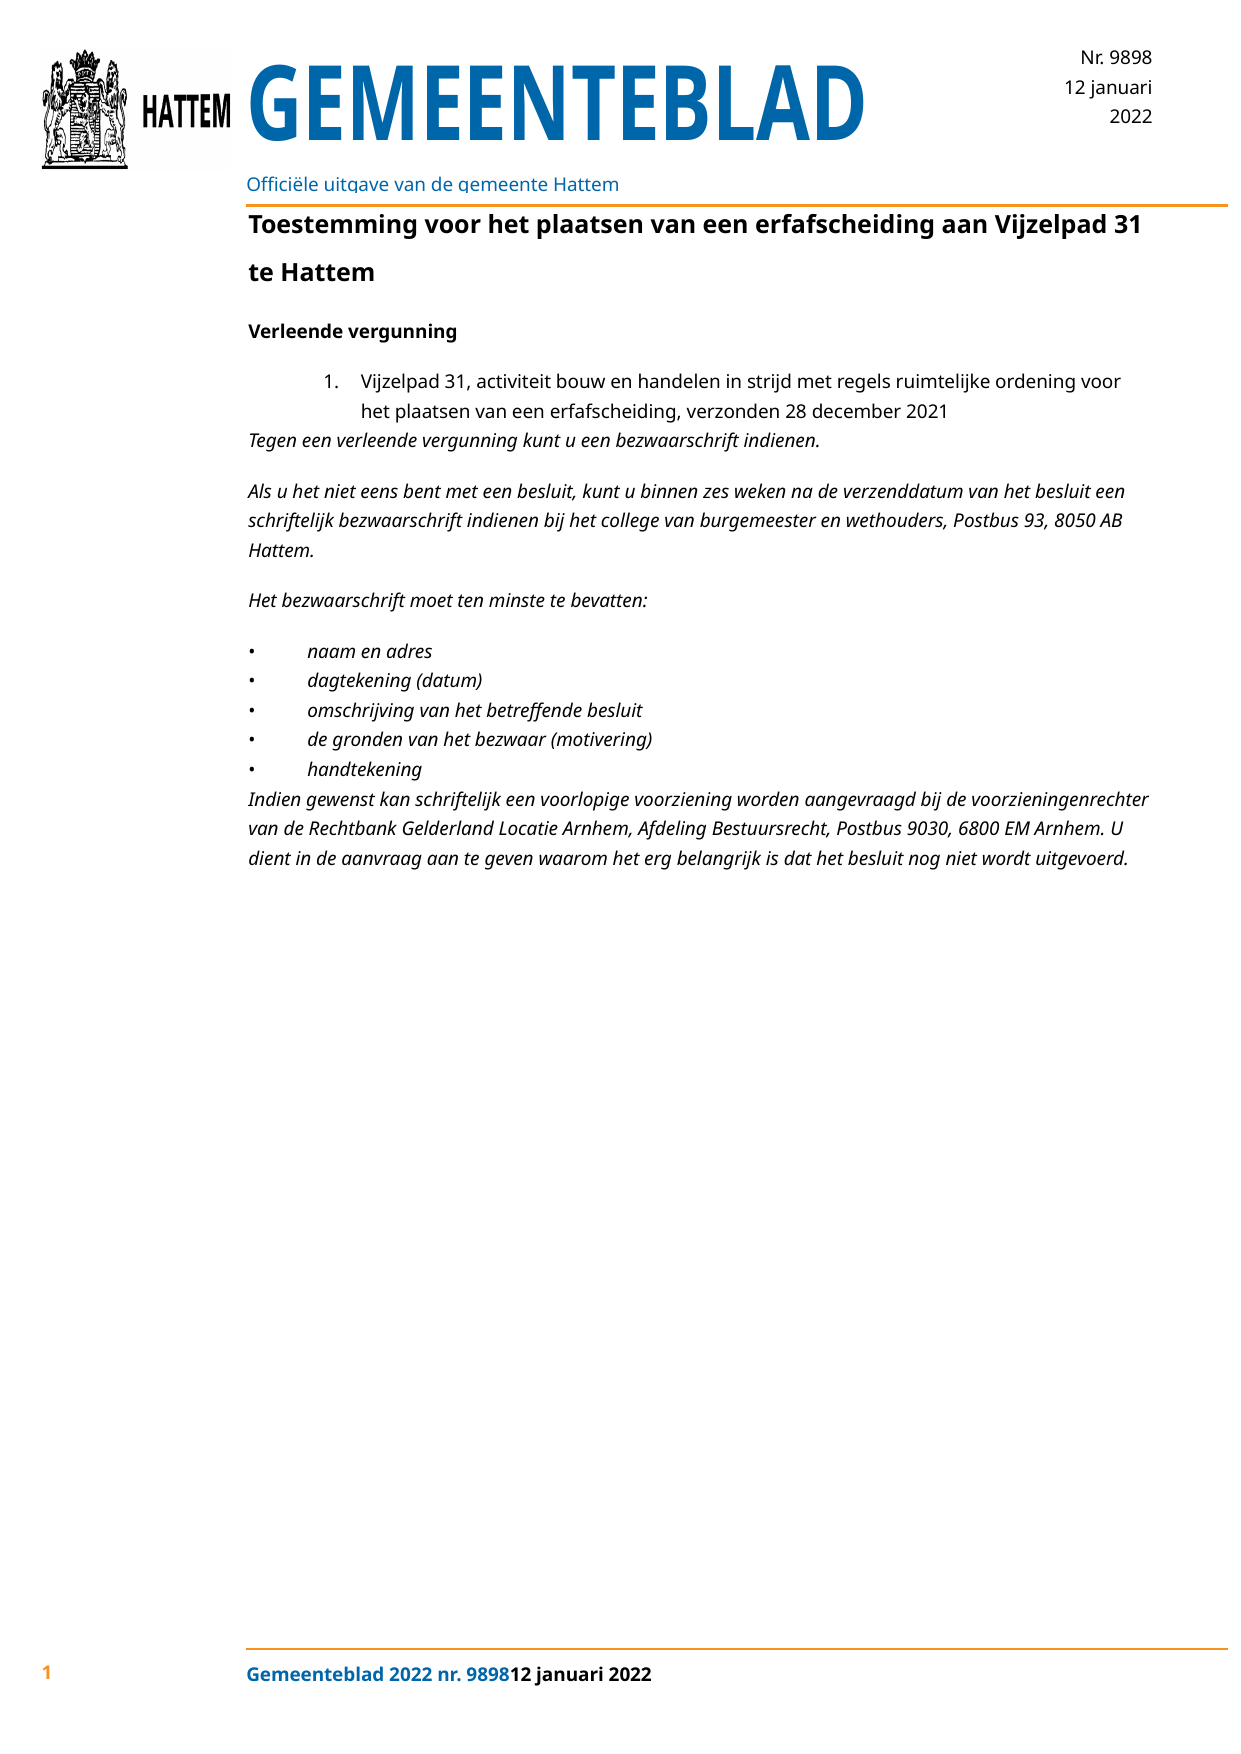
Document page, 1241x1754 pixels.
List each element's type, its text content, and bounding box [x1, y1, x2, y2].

text Tegen een verleende vergunning kunt u een bezwaarschrift indienen. [248, 427, 1152, 453]
picture [41, 47, 231, 172]
text Indien gewenst kan schriftelijk een voorlopige voorziening worden aangevraagd bij de voorzieningenrechter van de Rechtbank Gelderland Locatie Arnhem, Afdeling Bestuursrecht, Postbus 9030, 6800 EM Arnhem. U dient in de aanvraag aan te geven waarom het erg belangrijk is dat het besluit nog niet wordt uitgevoerd. [248, 786, 1152, 871]
text Als u het niet eens bent met een besluit, kunt u binnen zes weken na de verzenddatum van het besluit een schriftelijk bezwaarschrift indienen bij het college van burgemeester en wethouders, Postbus 93, 8050 AB Hattem. [248, 478, 1152, 563]
list naam en adres [248, 638, 1152, 664]
list de gronden van het bezwaar (motivering) [248, 727, 1152, 752]
list handtekening [248, 756, 1152, 782]
text Het bezwaarschrift moet ten minste te bevatten: [248, 587, 1152, 613]
list Vijzelpad 31, activiteit bouw en handelen in strijd met regels ruimtelijke ordening voor het plaatsen van een erfafscheiding, verzonden 28 december 2021 [323, 368, 1152, 424]
list omschrijving van het betreffende besluit [248, 697, 1152, 723]
text Toestemming voor het plaatsen van een erfafscheiding aan Vijzelpad 31 te Hattem [248, 207, 1152, 288]
list dagtekening (datum) [248, 667, 1152, 693]
text Verleende vergunning [248, 318, 1152, 344]
